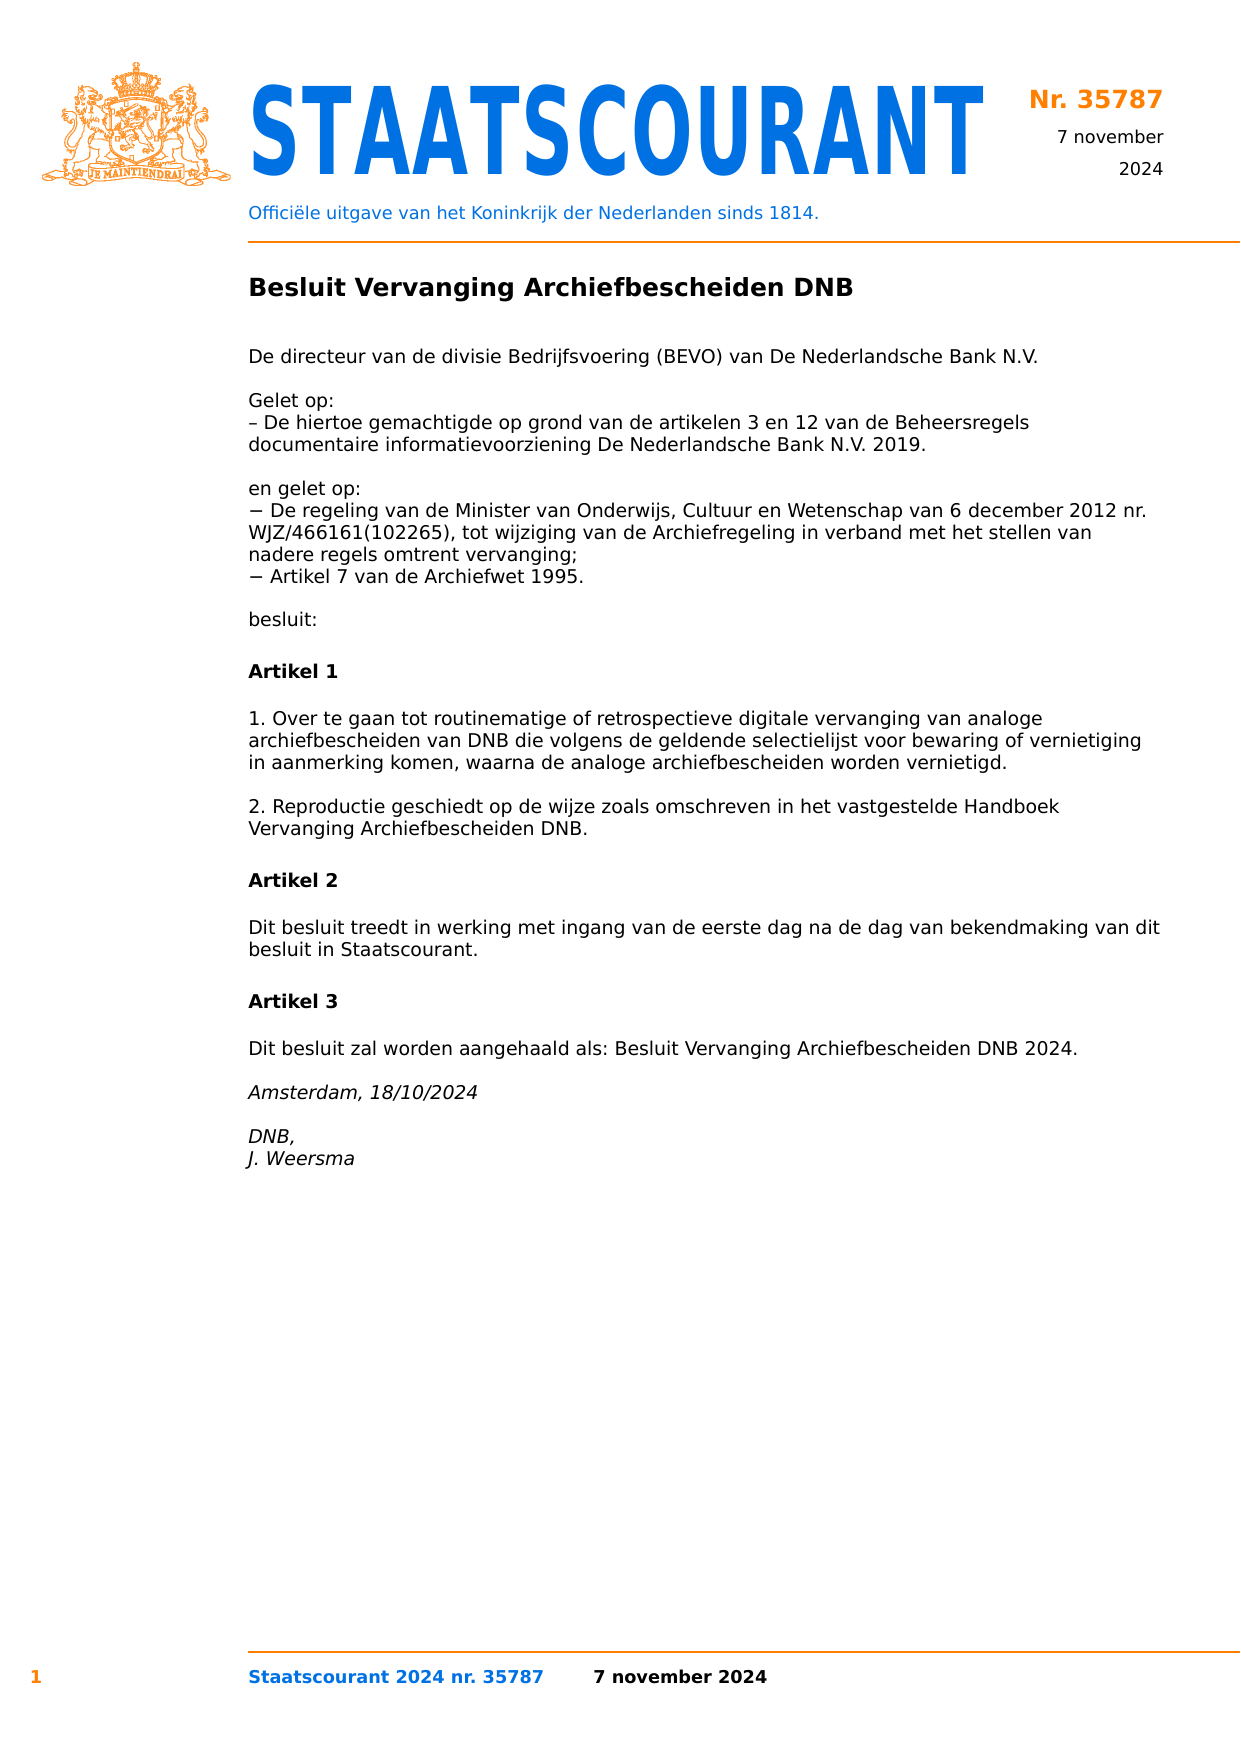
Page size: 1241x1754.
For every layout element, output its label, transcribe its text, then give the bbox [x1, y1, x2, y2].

subtitle Besluit Vervanging Archiefbescheiden DNB [248, 273, 1163, 302]
text en gelet op: [248, 478, 1163, 499]
table_cell 2024 [998, 153, 1240, 203]
text 2. Reproductie geschiedt op de wijze zoals omschreven in het vastgestelde Handboek Vervanging Archiefbescheiden DNB. [248, 796, 1163, 840]
picture [41, 62, 231, 186]
text 1. Over te gaan tot routinematige of retrospectieve digitale vervanging van analoge archiefbescheiden van DNB die volgens de geldende selectielijst voor bewaring of vernietiging in aanmerking komen, waarna de analoge archiefbescheiden worden vernietigd. [248, 708, 1163, 774]
text Amsterdam, 18/10/2024 [248, 1082, 1163, 1104]
text − Artikel 7 van de Archiefwet 1995. [248, 566, 1163, 587]
table_cell 7 november [998, 121, 1240, 153]
text − De regeling van de Minister van Onderwijs, Cultuur en Wetenschap van 6 december 2012 nr. WJZ/466161(102265), tot wijziging van de Archiefregeling in verband met het stellen van nadere regels omtrent vervanging; [248, 499, 1163, 566]
table_cell Officiële uitgave van het Koninkrijk der Nederlanden sinds 1814. [248, 203, 1240, 241]
table_header Nr. 35787 [998, 62, 1240, 121]
table_header [25, 62, 248, 241]
text DNB, J. Weersma [248, 1126, 1163, 1170]
text De directeur van de divisie Bedrijfsvoering (BEVO) van De Nederlandsche Bank N.V. [248, 346, 1163, 368]
text – De hiertoe gemachtigde op grond van de artikelen 3 en 12 van de Beheersregels documentaire informatievoorziening De Nederlandsche Bank N.V. 2019. [248, 412, 1163, 456]
subtitle Artikel 2 [248, 870, 1163, 892]
subtitle Artikel 1 [248, 661, 1163, 683]
subtitle Artikel 3 [248, 991, 1163, 1013]
text besluit: [248, 609, 1163, 631]
text Gelet op: [248, 390, 1163, 412]
text Dit besluit zal worden aangehaald als: Besluit Vervanging Archiefbescheiden DNB 2024. [248, 1038, 1163, 1060]
table_header STAATSCOURANT [248, 62, 998, 203]
text Dit besluit treedt in werking met ingang van de eerste dag na de dag van bekendmaking van dit besluit in Staatscourant. [248, 917, 1163, 961]
